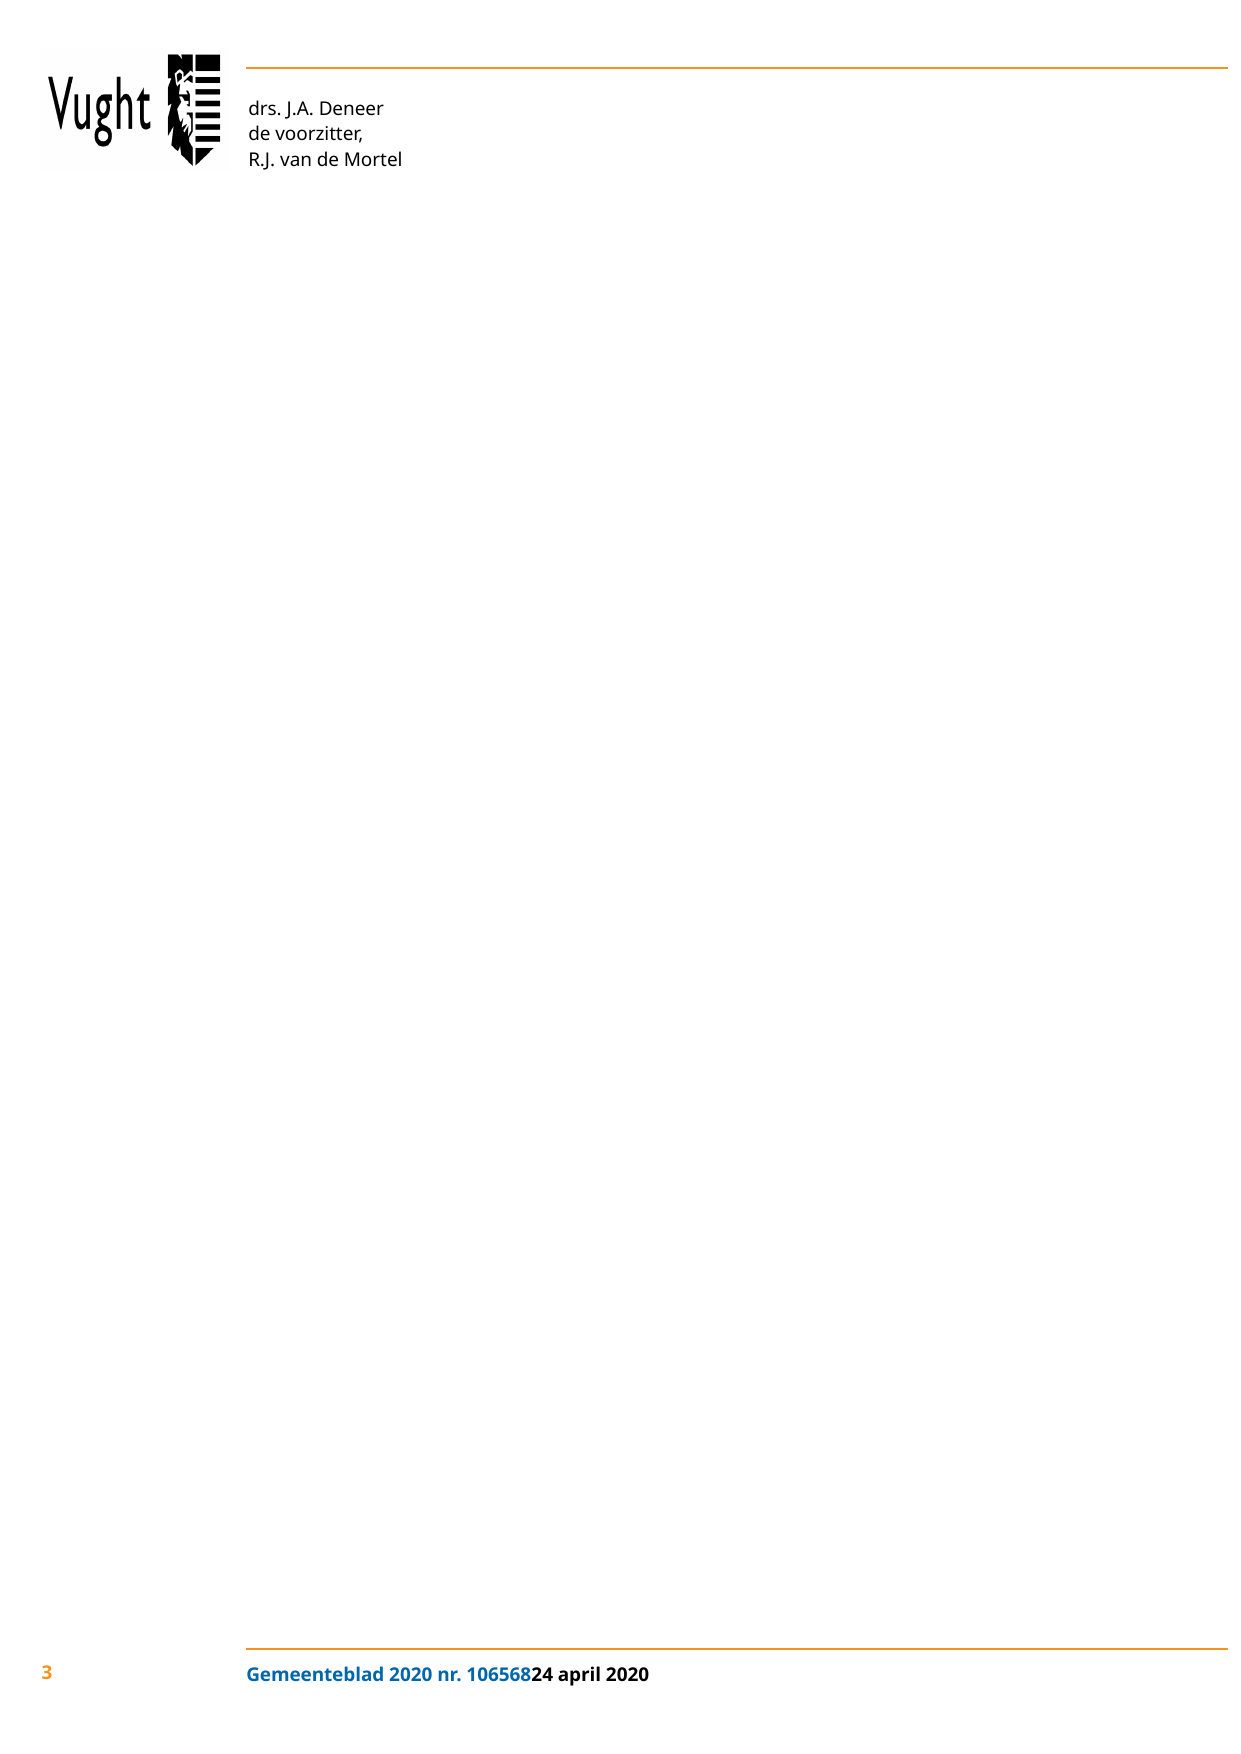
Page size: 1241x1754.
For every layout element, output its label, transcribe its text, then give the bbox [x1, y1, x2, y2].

text drs. J.A. Deneer [248, 95, 1152, 121]
text de voorzitter, [248, 121, 1152, 146]
picture [41, 47, 231, 172]
text R.J. van de Mortel [248, 146, 1152, 172]
